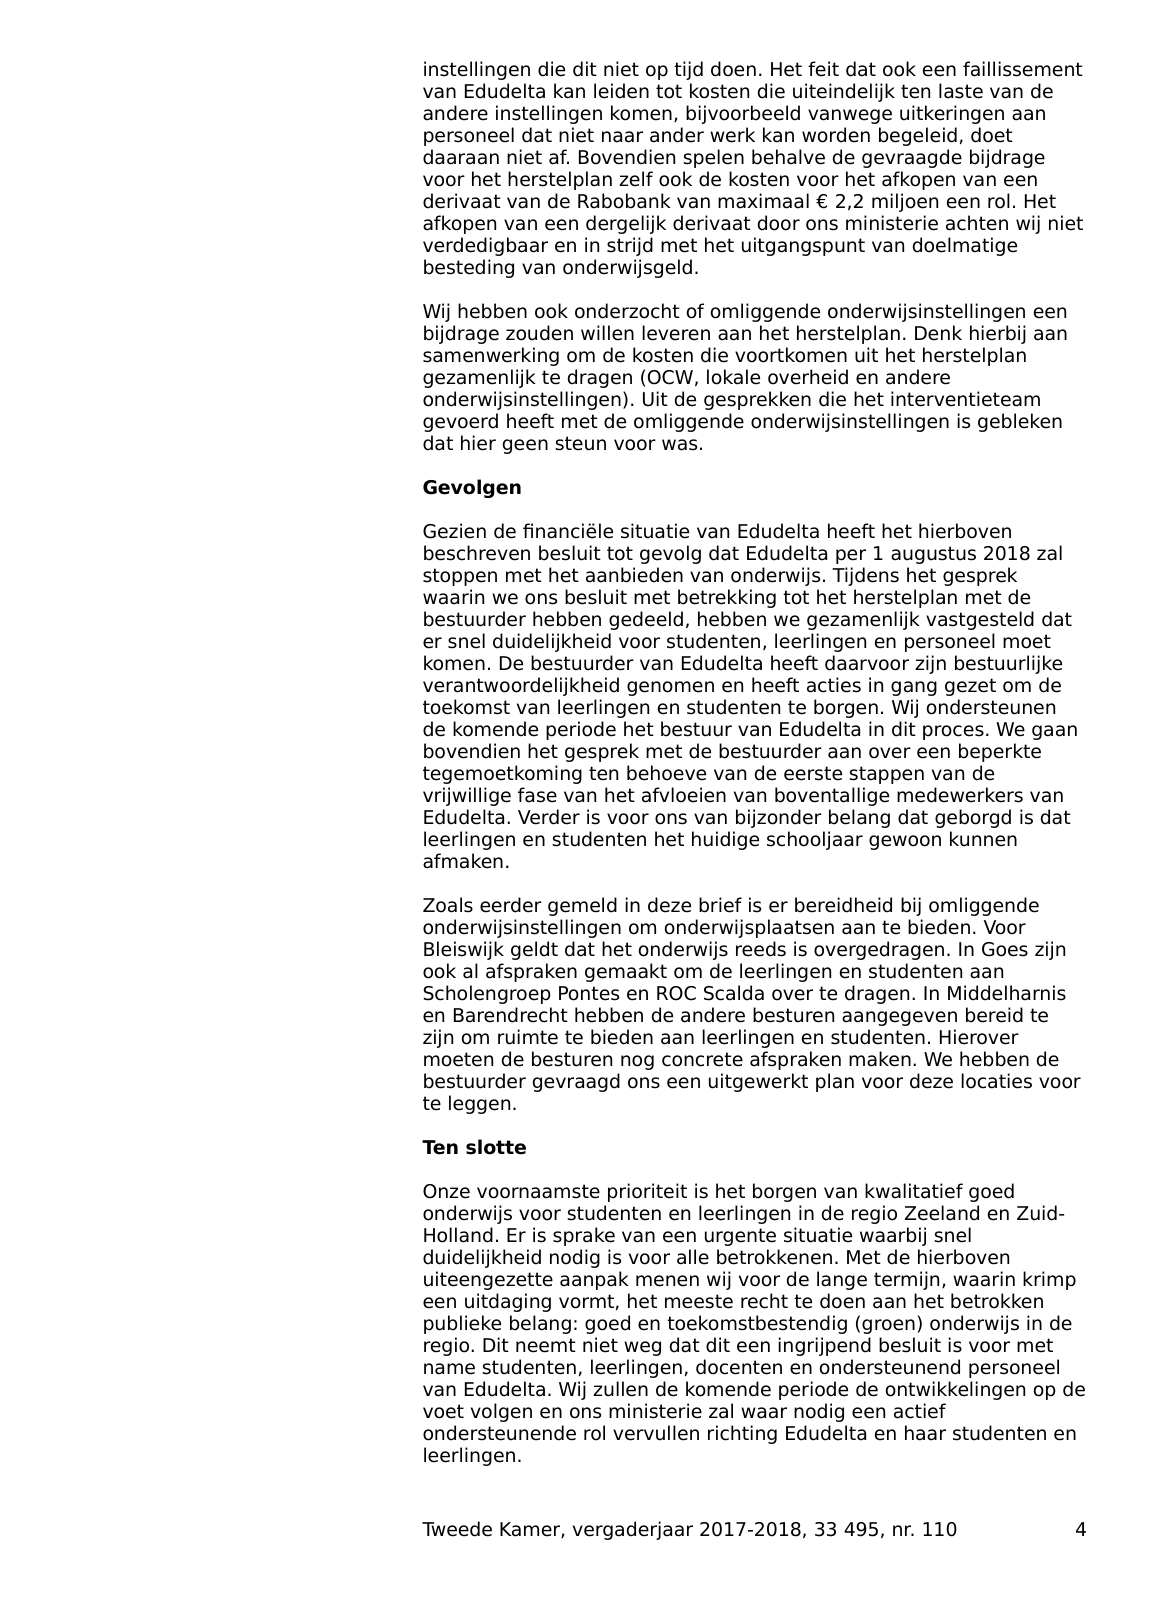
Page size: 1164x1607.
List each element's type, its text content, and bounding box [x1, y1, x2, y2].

subtitle Ten slotte [422, 1137, 1087, 1159]
text Gezien de financiële situatie van Edudelta heeft het hierboven beschreven besluit tot gevolg dat Edudelta per 1 augustus 2018 zal stoppen met het aanbieden van onderwijs. Tijdens het gesprek waarin we ons besluit met betrekking tot het herstelplan met de bestuurder hebben gedeeld, hebben we gezamenlijk vastgesteld dat er snel duidelijkheid voor studenten, leerlingen en personeel moet komen. De bestuurder van Edudelta heeft daarvoor zijn bestuurlijke verantwoordelijkheid genomen en heeft acties in gang gezet om de toekomst van leerlingen en studenten te borgen. Wij ondersteunen de komende periode het bestuur van Edudelta in dit proces. We gaan bovendien het gesprek met de bestuurder aan over een beperkte tegemoetkoming ten behoeve van de eerste stappen van de vrijwillige fase van het afvloeien van boventallige medewerkers van Edudelta. Verder is voor ons van bijzonder belang dat geborgd is dat leerlingen en studenten het huidige schooljaar gewoon kunnen afmaken. [422, 521, 1087, 873]
subtitle Gevolgen [422, 477, 1087, 499]
text Zoals eerder gemeld in deze brief is er bereidheid bij omliggende onderwijsinstellingen om onderwijsplaatsen aan te bieden. Voor Bleiswijk geldt dat het onderwijs reeds is overgedragen. In Goes zijn ook al afspraken gemaakt om de leerlingen en studenten aan Scholengroep Pontes en ROC Scalda over te dragen. In Middelharnis en Barendrecht hebben de andere besturen aangegeven bereid te zijn om ruimte te bieden aan leerlingen en studenten. Hierover moeten de besturen nog concrete afspraken maken. We hebben de bestuurder gevraagd ons een uitgewerkt plan voor deze locaties voor te leggen. [422, 895, 1087, 1115]
text instellingen die dit niet op tijd doen. Het feit dat ook een faillissement van Edudelta kan leiden tot kosten die uiteindelijk ten laste van de andere instellingen komen, bijvoorbeeld vanwege uitkeringen aan personeel dat niet naar ander werk kan worden begeleid, doet daaraan niet af. Bovendien spelen behalve de gevraagde bijdrage voor het herstelplan zelf ook de kosten voor het afkopen van een derivaat van de Rabobank van maximaal € 2,2 miljoen een rol. Het afkopen van een dergelijk derivaat door ons ministerie achten wij niet verdedigbaar en in strijd met het uitgangspunt van doelmatige besteding van onderwijsgeld. [422, 59, 1087, 279]
text Onze voornaamste prioriteit is het borgen van kwalitatief goed onderwijs voor studenten en leerlingen in de regio Zeeland en Zuid-Holland. Er is sprake van een urgente situatie waarbij snel duidelijkheid nodig is voor alle betrokkenen. Met de hierboven uiteengezette aanpak menen wij voor de lange termijn, waarin krimp een uitdaging vormt, het meeste recht te doen aan het betrokken publieke belang: goed en toekomstbestendig (groen) onderwijs in de regio. Dit neemt niet weg dat dit een ingrijpend besluit is voor met name studenten, leerlingen, docenten en ondersteunend personeel van Edudelta. Wij zullen de komende periode de ontwikkelingen op de voet volgen en ons ministerie zal waar nodig een actief ondersteunende rol vervullen richting Edudelta en haar studenten en leerlingen. [422, 1181, 1087, 1467]
text Wij hebben ook onderzocht of omliggende onderwijsinstellingen een bijdrage zouden willen leveren aan het herstelplan. Denk hierbij aan samenwerking om de kosten die voortkomen uit het herstelplan gezamenlijk te dragen (OCW, lokale overheid en andere onderwijsinstellingen). Uit de gesprekken die het interventieteam gevoerd heeft met de omliggende onderwijsinstellingen is gebleken dat hier geen steun voor was. [422, 301, 1087, 455]
